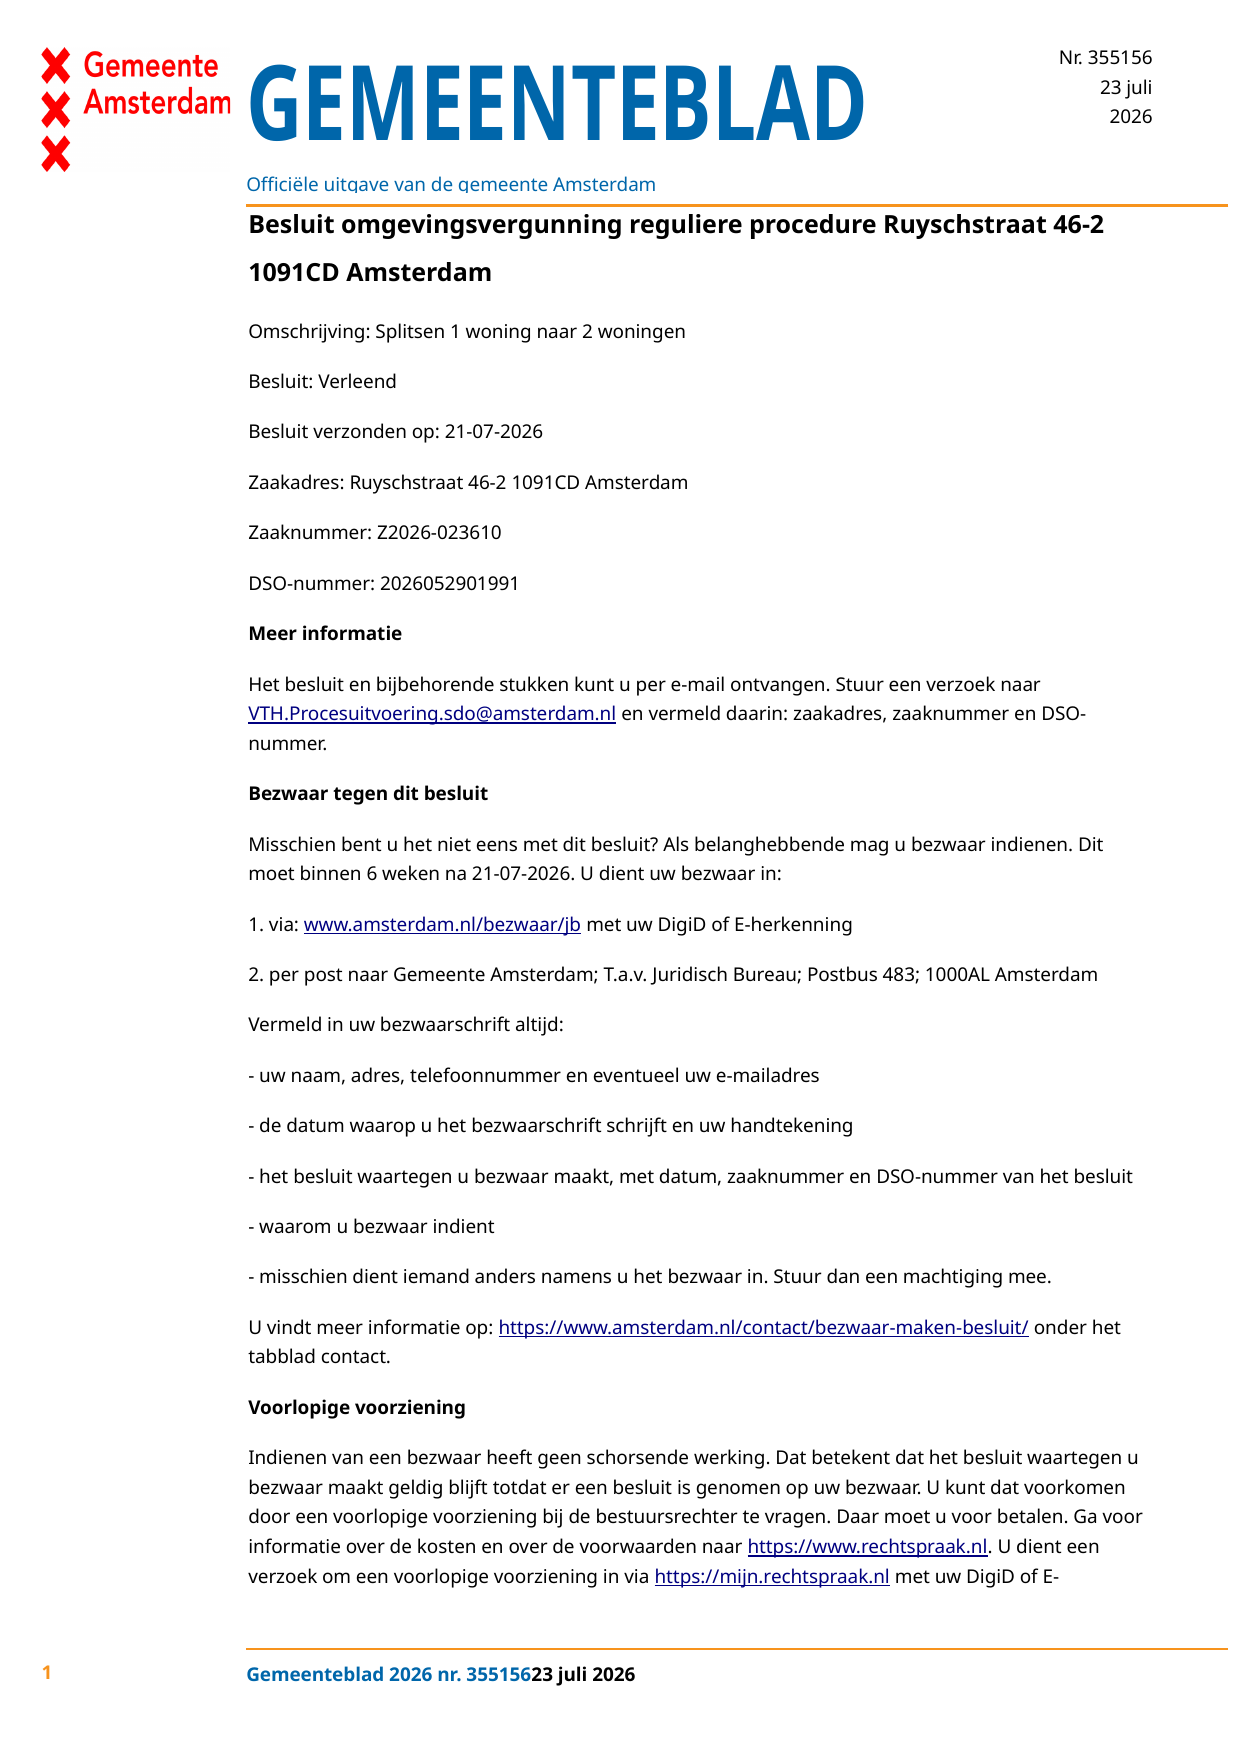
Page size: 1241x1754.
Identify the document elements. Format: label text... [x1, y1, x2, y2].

text Bezwaar tegen dit besluit [248, 780, 1152, 806]
text Vermeld in uw bezwaarschrift altijd: [248, 1012, 1152, 1037]
text - de datum waarop u het bezwaarschrift schrijft en uw handtekening [248, 1112, 1152, 1138]
text Besluit: Verleend [248, 368, 1152, 394]
text Besluit verzonden op: 21-07-2026 [248, 419, 1152, 444]
text Zaakadres: Ruyschstraat 46-2 1091CD Amsterdam [248, 469, 1152, 495]
text Voorlopige voorziening [248, 1394, 1152, 1420]
text Meer informatie [248, 620, 1152, 646]
text DSO-nummer: 2026052901991 [248, 570, 1152, 596]
text Misschien bent u het niet eens met dit besluit? Als belanghebbende mag u bezwaar indienen. Dit moet binnen 6 weken na 21-07-2026. U dient uw bezwaar in: [248, 831, 1152, 886]
text 1. via: www.amsterdam.nl/bezwaar/jb met uw DigiD of E-herkenning [248, 911, 1152, 937]
text Omschrijving: Splitsen 1 woning naar 2 woningen [248, 318, 1152, 344]
text - misschien dient iemand anders namens u het bezwaar in. Stuur dan een machtiging mee. [248, 1264, 1152, 1289]
text U vindt meer informatie op: https://www.amsterdam.nl/contact/bezwaar-maken-besluit/ onder het tabblad contact. [248, 1314, 1152, 1369]
text - uw naam, adres, telefoonnummer en eventueel uw e-mailadres [248, 1062, 1152, 1088]
text 2. per post naar Gemeente Amsterdam; T.a.v. Juridisch Bureau; Postbus 483; 1000AL Amsterdam [248, 961, 1152, 987]
picture [41, 47, 231, 172]
text Het besluit en bijbehorende stukken kunt u per e-mail ontvangen. Stuur een verzoek naar VTH.Procesuitvoering.sdo@amsterdam.nl en vermeld daarin: zaakadres, zaaknummer en DSO-nummer. [248, 671, 1152, 756]
text Indienen van een bezwaar heeft geen schorsende werking. Dat betekent dat het besluit waartegen u bezwaar maakt geldig blijft totdat er een besluit is genomen op uw bezwaar. U kunt dat voorkomen door een voorlopige voorziening bij de bestuursrechter te vragen. Daar moet u voor betalen. Ga voor informatie over de kosten en over de voorwaarden naar https://www.rechtspraak.nl. U dient een verzoek om een voorlopige voorziening in via https://mijn.rechtspraak.nl met uw DigiD of E- [248, 1444, 1152, 1589]
text - het besluit waartegen u bezwaar maakt, met datum, zaaknummer en DSO-nummer van het besluit [248, 1163, 1152, 1189]
text Besluit omgevingsvergunning reguliere procedure Ruyschstraat 46-2 1091CD Amsterdam [248, 207, 1152, 288]
text Zaaknummer: Z2026-023610 [248, 519, 1152, 545]
text - waarom u bezwaar indient [248, 1213, 1152, 1239]
